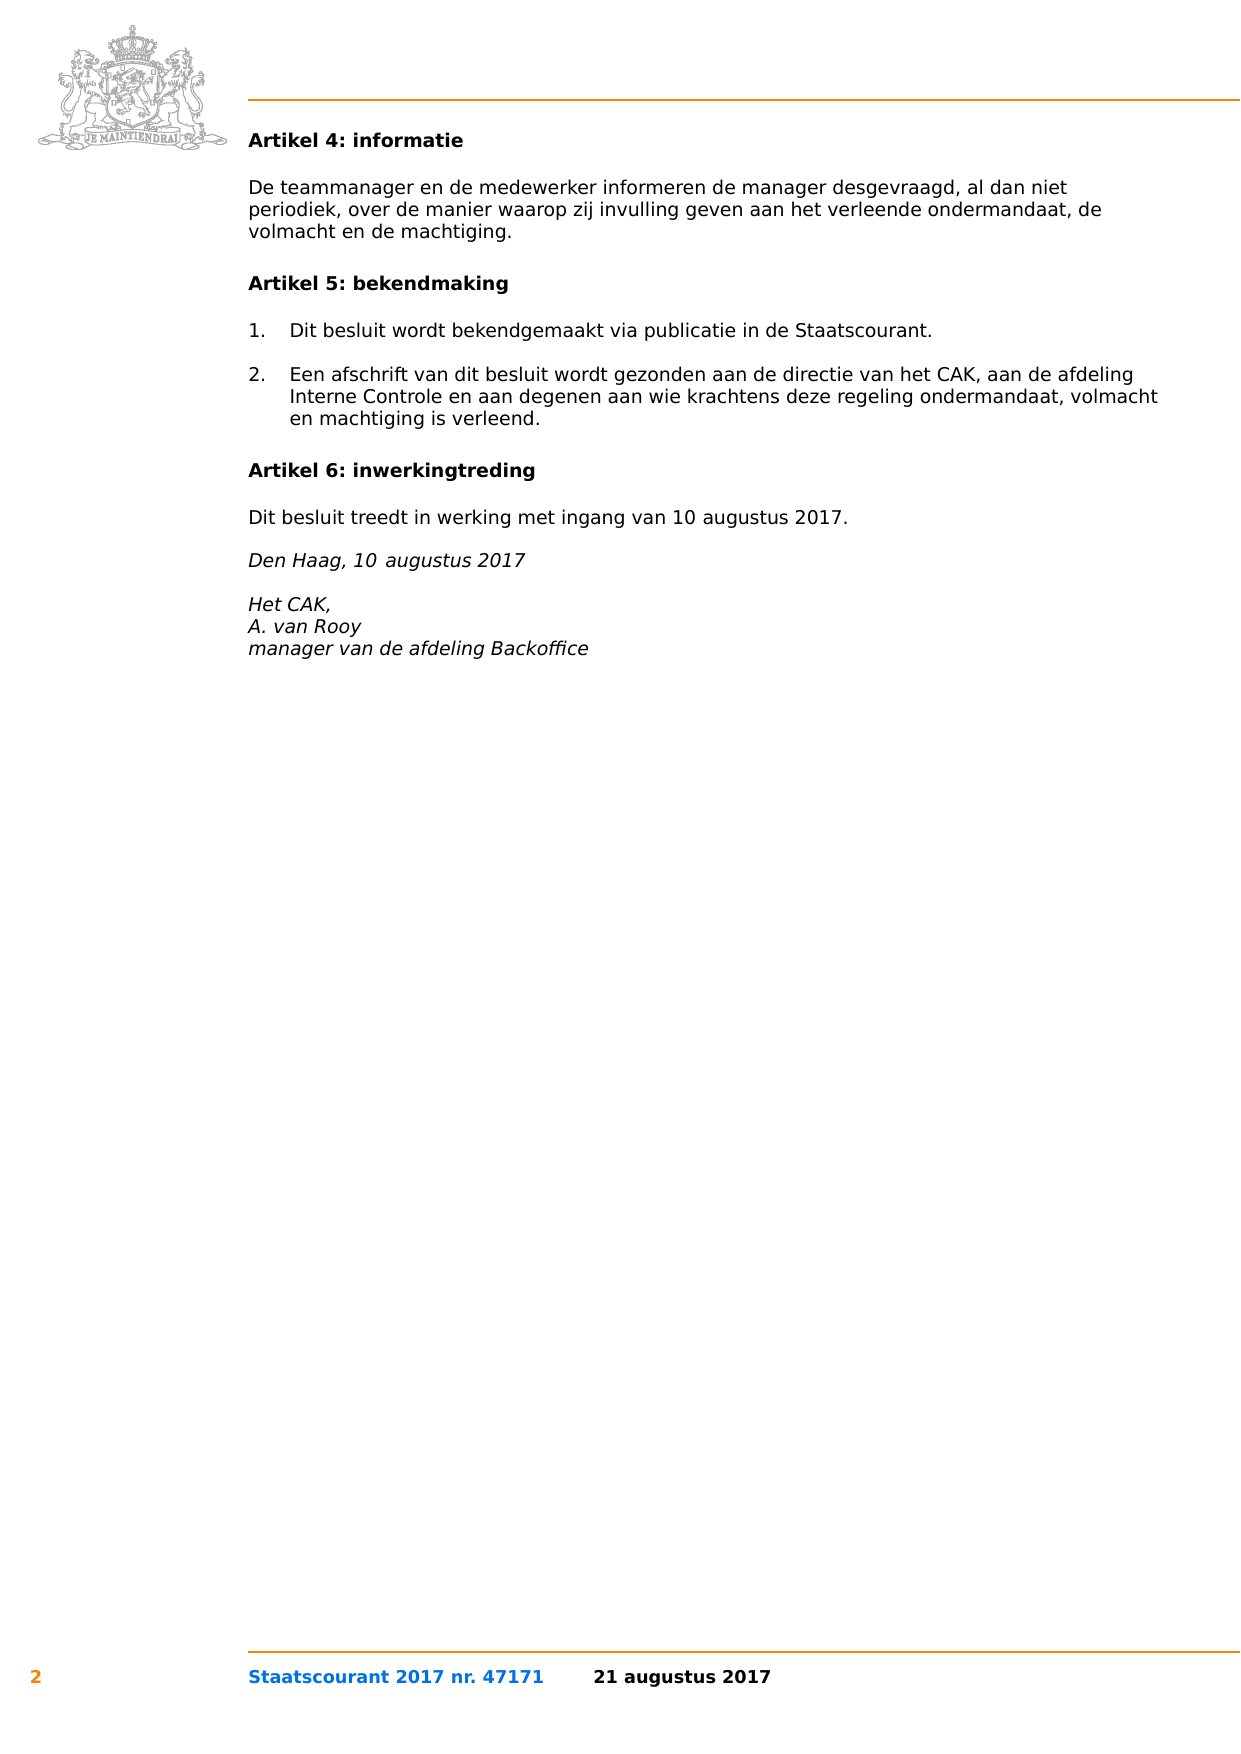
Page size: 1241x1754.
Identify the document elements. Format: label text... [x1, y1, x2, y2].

text Dit besluit treedt in werking met ingang van 10 augustus 2017. [248, 507, 1163, 528]
text Den Haag, 10 augustus 2017 [248, 550, 1163, 572]
picture [38, 25, 227, 150]
subtitle Artikel 5: bekendmaking [248, 273, 1163, 295]
text De teammanager en de medewerker informeren de manager desgevraagd, al dan niet periodiek, over de manier waarop zij invulling geven aan het verleende ondermandaat, de volmacht en de machtiging. [248, 177, 1163, 243]
subtitle Artikel 6: inwerkingtreding [248, 459, 1163, 482]
text 2. Een afschrift van dit besluit wordt gezonden aan de directie van het CAK, aan de afdeling Interne Controle en aan degenen aan wie krachtens deze regeling ondermandaat, volmacht en machtiging is verleend. [248, 364, 1163, 429]
subtitle Artikel 4: informatie [248, 130, 1163, 152]
text 1. Dit besluit wordt bekendgemaakt via publicatie in de Staatscourant. [248, 320, 1163, 342]
text Het CAK, A. van Rooy manager van de afdeling Backoffice [248, 594, 1163, 660]
